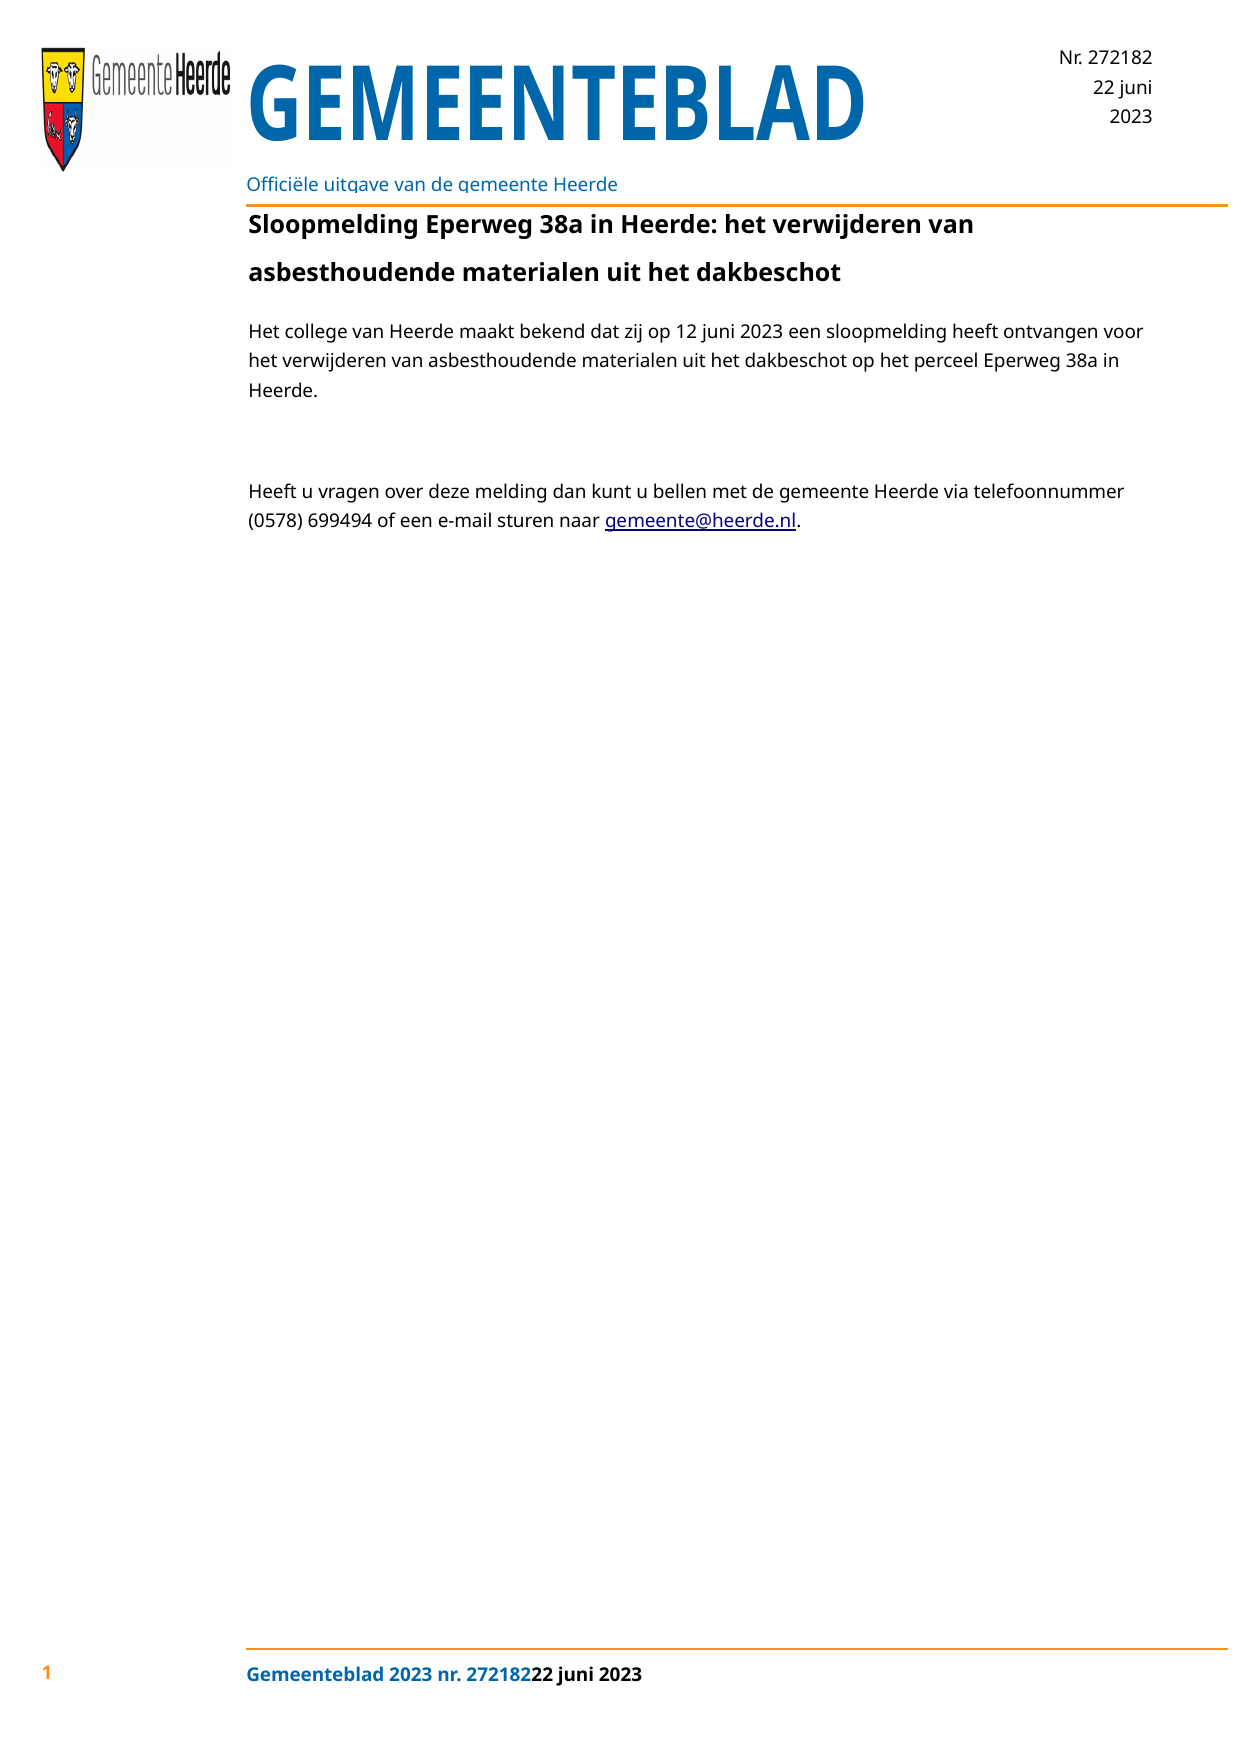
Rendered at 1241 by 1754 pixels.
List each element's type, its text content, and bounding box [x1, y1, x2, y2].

text Heeft u vragen over deze melding dan kunt u bellen met de gemeente Heerde via telefoonnummer (0578) 699494 of een e-mail sturen naar gemeente@heerde.nl. [248, 478, 1152, 533]
text Het college van Heerde maakt bekend dat zij op 12 juni 2023 een sloopmelding heeft ontvangen voor het verwijderen van asbesthoudende materialen uit het dakbeschot op het perceel Eperweg 38a in Heerde. [248, 318, 1152, 403]
picture [41, 47, 231, 172]
text Sloopmelding Eperweg 38a in Heerde: het verwijderen van asbesthoudende materialen uit het dakbeschot [248, 207, 1152, 288]
